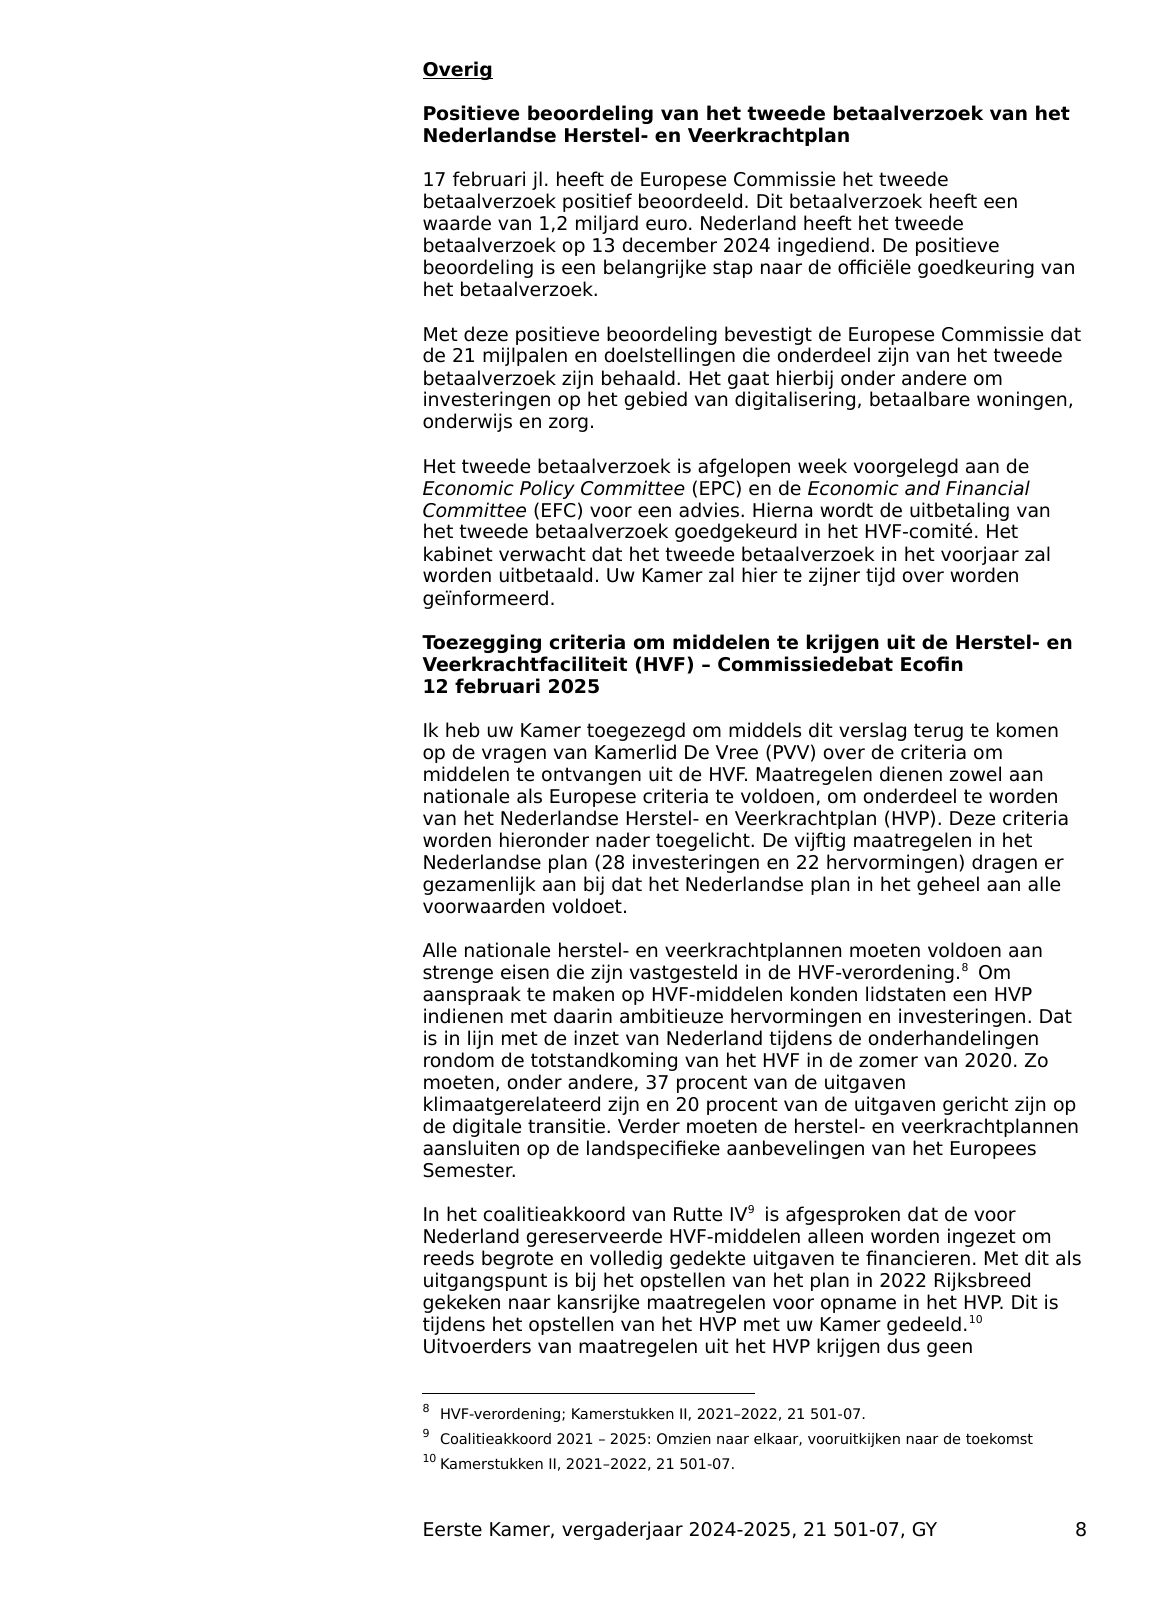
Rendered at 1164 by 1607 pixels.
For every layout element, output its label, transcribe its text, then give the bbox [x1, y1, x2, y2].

subtitle Positieve beoordeling van het tweede betaalverzoek van het Nederlandse Herstel- en Veerkrachtplan [422, 103, 1087, 147]
subtitle Toezegging criteria om middelen te krijgen uit de Herstel- en Veerkrachtfaciliteit (HVF) – Commissiedebat Ecofin 12 februari 2025 [422, 632, 1087, 697]
text 17 februari jl. heeft de Europese Commissie het tweede betaalverzoek positief beoordeeld. Dit betaalverzoek heeft een waarde van 1,2 miljard euro. Nederland heeft het tweede betaalverzoek op 13 december 2024 ingediend. De positieve beoordeling is een belangrijke stap naar de officiële goedkeuring van het betaalverzoek. [422, 169, 1087, 301]
text Het tweede betaalverzoek is afgelopen week voorgelegd aan de Economic Policy Committee (EPC) en de Economic and Financial Committee (EFC) voor een advies. Hierna wordt de uitbetaling van het tweede betaalverzoek goedgekeurd in het HVF-comité. Het kabinet verwacht dat het tweede betaalverzoek in het voorjaar zal worden uitbetaald. Uw Kamer zal hier te zijner tijd over worden geïnformeerd. [422, 456, 1087, 609]
subtitle Overig [422, 59, 1087, 81]
text Alle nationale herstel- en veerkrachtplannen moeten voldoen aan strenge eisen die zijn vastgesteld in de HVF-verordening. Om aanspraak te maken op HVF-middelen konden lidstaten een HVP indienen met daarin ambitieuze hervormingen en investeringen. Dat is in lijn met de inzet van Nederland tijdens de onderhandelingen rondom de totstandkoming van het HVF in de zomer van 2020. Zo moeten, onder andere, 37 procent van de uitgaven klimaatgerelateerd zijn en 20 procent van de uitgaven gericht zijn op de digitale transitie. Verder moeten de herstel- en veerkrachtplannen aansluiten op de landspecifieke aanbevelingen van het Europees Semester. [422, 940, 1087, 1181]
text Kamerstukken II, 2021–2022, 21 501-07. [422, 1452, 1087, 1474]
text HVF-verordening; Kamerstukken II, 2021–2022, 21 501-07. [422, 1402, 1087, 1424]
text Coalitieakkoord 2021 – 2025: Omzien naar elkaar, vooruitkijken naar de toekomst [422, 1427, 1087, 1449]
text Met deze positieve beoordeling bevestigt de Europese Commissie dat de 21 mijlpalen en doelstellingen die onderdeel zijn van het tweede betaalverzoek zijn behaald. Het gaat hierbij onder andere om investeringen op het gebied van digitalisering, betaalbare woningen, onderwijs en zorg. [422, 323, 1087, 433]
text Ik heb uw Kamer toegezegd om middels dit verslag terug te komen op de vragen van Kamerlid De Vree (PVV) over de criteria om middelen te ontvangen uit de HVF. Maatregelen dienen zowel aan nationale als Europese criteria te voldoen, om onderdeel te worden van het Nederlandse Herstel- en Veerkrachtplan (HVP). Deze criteria worden hieronder nader toegelicht. De vijftig maatregelen in het Nederlandse plan (28 investeringen en 22 hervormingen) dragen er gezamenlijk aan bij dat het Nederlandse plan in het geheel aan alle voorwaarden voldoet. [422, 720, 1087, 917]
text In het coalitieakkoord van Rutte IV is afgesproken dat de voor Nederland gereserveerde HVF-middelen alleen worden ingezet om reeds begrote en volledig gedekte uitgaven te financieren. Met dit als uitgangspunt is bij het opstellen van het plan in 2022 Rijksbreed gekeken naar kansrijke maatregelen voor opname in het HVP. Dit is tijdens het opstellen van het HVP met uw Kamer gedeeld. Uitvoerders van maatregelen uit het HVP krijgen dus geen [422, 1204, 1087, 1357]
